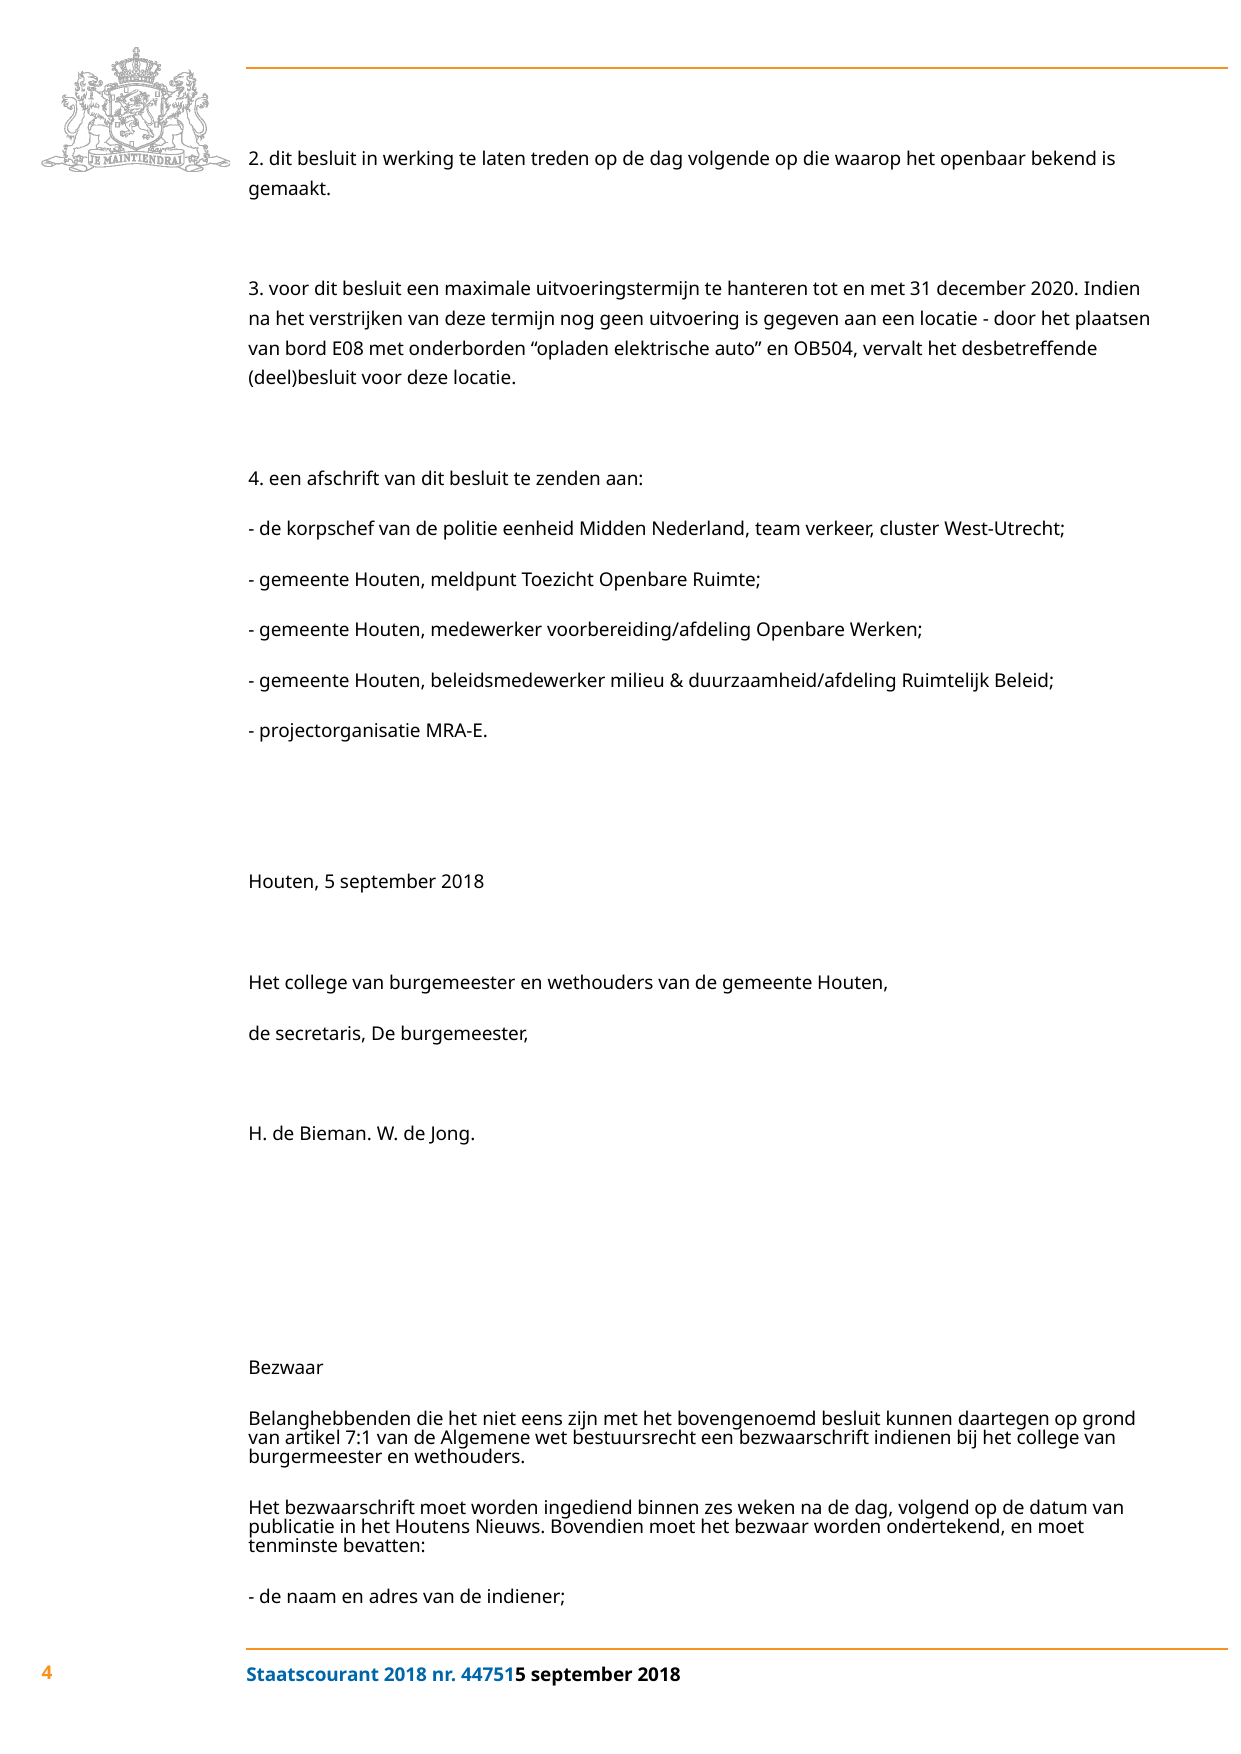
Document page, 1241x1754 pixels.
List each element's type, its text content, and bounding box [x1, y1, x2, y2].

text - gemeente Houten, beleidsmedewerker milieu & duurzaamheid/afdeling Ruimtelijk Beleid; [248, 667, 1152, 693]
text Belanghebbenden die het niet eens zijn met het bovengenoemd besluit kunnen daartegen op grond van artikel 7:1 van de Algemene wet bestuursrecht een bezwaarschrift indienen bij het college van burgermeester en wethouders. [248, 1410, 1152, 1467]
text 2. dit besluit in werking te laten treden op de dag volgende op die waarop het openbaar bekend is gemaakt. [248, 145, 1152, 201]
text 3. voor dit besluit een maximale uitvoeringstermijn te hanteren tot en met 31 december 2020. Indien na het verstrijken van deze termijn nog geen uitvoering is gegeven aan een locatie - door het plaatsen van bord E08 met onderborden “opladen elektrische auto” en OB504, vervalt het desbetreffende (deel)besluit voor deze locatie. [248, 276, 1152, 390]
text 4. een afschrift van dit besluit te zenden aan: [248, 465, 1152, 491]
text Het college van burgemeester en wethouders van de gemeente Houten, [248, 969, 1152, 995]
text - gemeente Houten, meldpunt Toezicht Openbare Ruimte; [248, 566, 1152, 592]
text - de naam en adres van de indiener; [248, 1588, 1152, 1607]
text de secretaris, De burgemeester, [248, 1020, 1152, 1046]
text Houten, 5 september 2018 [248, 868, 1152, 894]
text H. de Bieman. W. de Jong. [248, 1121, 1152, 1146]
text Het bezwaarschrift moet worden ingediend binnen zes weken na de dag, volgend op de datum van publicatie in het Houtens Nieuws. Bovendien moet het bezwaar worden ondertekend, en moet tenminste bevatten: [248, 1499, 1152, 1557]
text Bezwaar [248, 1359, 1152, 1378]
text - de korpschef van de politie eenheid Midden Nederland, team verkeer, cluster West-Utrecht; [248, 516, 1152, 541]
text - gemeente Houten, medewerker voorbereiding/afdeling Openbare Werken; [248, 616, 1152, 642]
picture [41, 47, 231, 172]
text - projectorganisatie MRA-E. [248, 717, 1152, 743]
